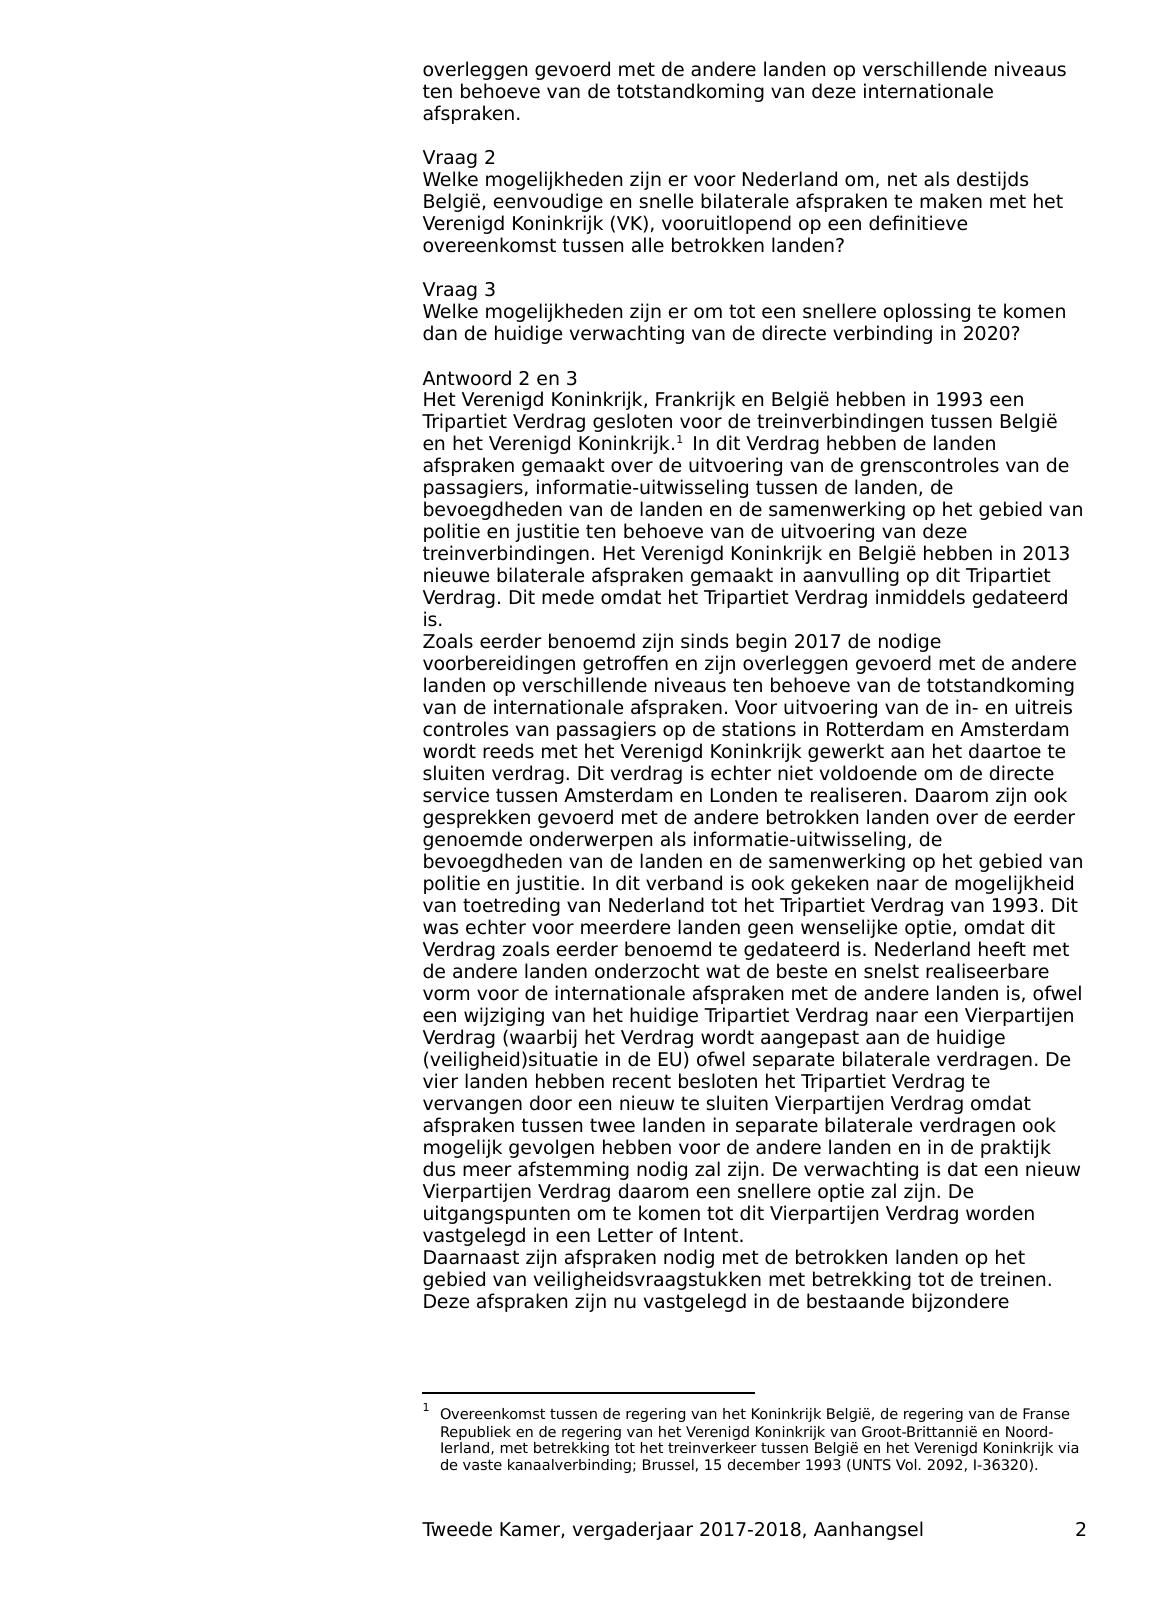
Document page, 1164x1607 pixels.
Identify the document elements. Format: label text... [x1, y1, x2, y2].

text Welke mogelijkheden zijn er voor Nederland om, net als destijds België, eenvoudige en snelle bilaterale afspraken te maken met het Verenigd Koninkrijk (VK), vooruitlopend op een definitieve overeenkomst tussen alle betrokken landen? [422, 169, 1087, 257]
text Zoals eerder benoemd zijn sinds begin 2017 de nodige voorbereidingen getroffen en zijn overleggen gevoerd met de andere landen op verschillende niveaus ten behoeve van de totstandkoming van de internationale afspraken. Voor uitvoering van de in- en uitreis controles van passagiers op de stations in Rotterdam en Amsterdam wordt reeds met het Verenigd Koninkrijk gewerkt aan het daartoe te sluiten verdrag. Dit verdrag is echter niet voldoende om de directe service tussen Amsterdam en Londen te realiseren. Daarom zijn ook gesprekken gevoerd met de andere betrokken landen over de eerder genoemde onderwerpen als informatie-uitwisseling, de bevoegdheden van de landen en de samenwerking op het gebied van politie en justitie. In dit verband is ook gekeken naar de mogelijkheid van toetreding van Nederland tot het Tripartiet Verdrag van 1993. Dit was echter voor meerdere landen geen wenselijke optie, omdat dit Verdrag zoals eerder benoemd te gedateerd is. Nederland heeft met de andere landen onderzocht wat de beste en snelst realiseerbare vorm voor de internationale afspraken met de andere landen is, ofwel een wijziging van het huidige Tripartiet Verdrag naar een Vierpartijen Verdrag (waarbij het Verdrag wordt aangepast aan de huidige (veiligheid)situatie in de EU) ofwel separate bilaterale verdragen. De vier landen hebben recent besloten het Tripartiet Verdrag te vervangen door een nieuw te sluiten Vierpartijen Verdrag omdat afspraken tussen twee landen in separate bilaterale verdragen ook mogelijk gevolgen hebben voor de andere landen en in de praktijk dus meer afstemming nodig zal zijn. De verwachting is dat een nieuw Vierpartijen Verdrag daarom een snellere optie zal zijn. De uitgangspunten om te komen tot dit Vierpartijen Verdrag worden vastgelegd in een Letter of Intent. [422, 631, 1087, 1247]
text Vraag 2 [422, 147, 1087, 169]
text Daarnaast zijn afspraken nodig met de betrokken landen op het gebied van veiligheidsvraagstukken met betrekking tot de treinen. Deze afspraken zijn nu vastgelegd in de bestaande bijzondere [422, 1247, 1087, 1312]
text overleggen gevoerd met de andere landen op verschillende niveaus ten behoeve van de totstandkoming van deze internationale afspraken. [422, 59, 1087, 125]
text Overeenkomst tussen de regering van het Koninkrijk België, de regering van de Franse Republiek en de regering van het Verenigd Koninkrijk van Groot-Brittannië en Noord-Ierland, met betrekking tot het treinverkeer tussen België en het Verenigd Koninkrijk via de vaste kanaalverbinding; Brussel, 15 december 1993 (UNTS Vol. 2092, I-36320). [422, 1402, 1087, 1474]
text Welke mogelijkheden zijn er om tot een snellere oplossing te komen dan de huidige verwachting van de directe verbinding in 2020? [422, 301, 1087, 345]
text Het Verenigd Koninkrijk, Frankrijk en België hebben in 1993 een Tripartiet Verdrag gesloten voor de treinverbindingen tussen België en het Verenigd Koninkrijk. In dit Verdrag hebben de landen afspraken gemaakt over de uitvoering van de grenscontroles van de passagiers, informatie-uitwisseling tussen de landen, de bevoegdheden van de landen en de samenwerking op het gebied van politie en justitie ten behoeve van de uitvoering van deze treinverbindingen. Het Verenigd Koninkrijk en België hebben in 2013 nieuwe bilaterale afspraken gemaakt in aanvulling op dit Tripartiet Verdrag. Dit mede omdat het Tripartiet Verdrag inmiddels gedateerd is. [422, 389, 1087, 631]
text Vraag 3 [422, 279, 1087, 301]
text Antwoord 2 en 3 [422, 367, 1087, 389]
